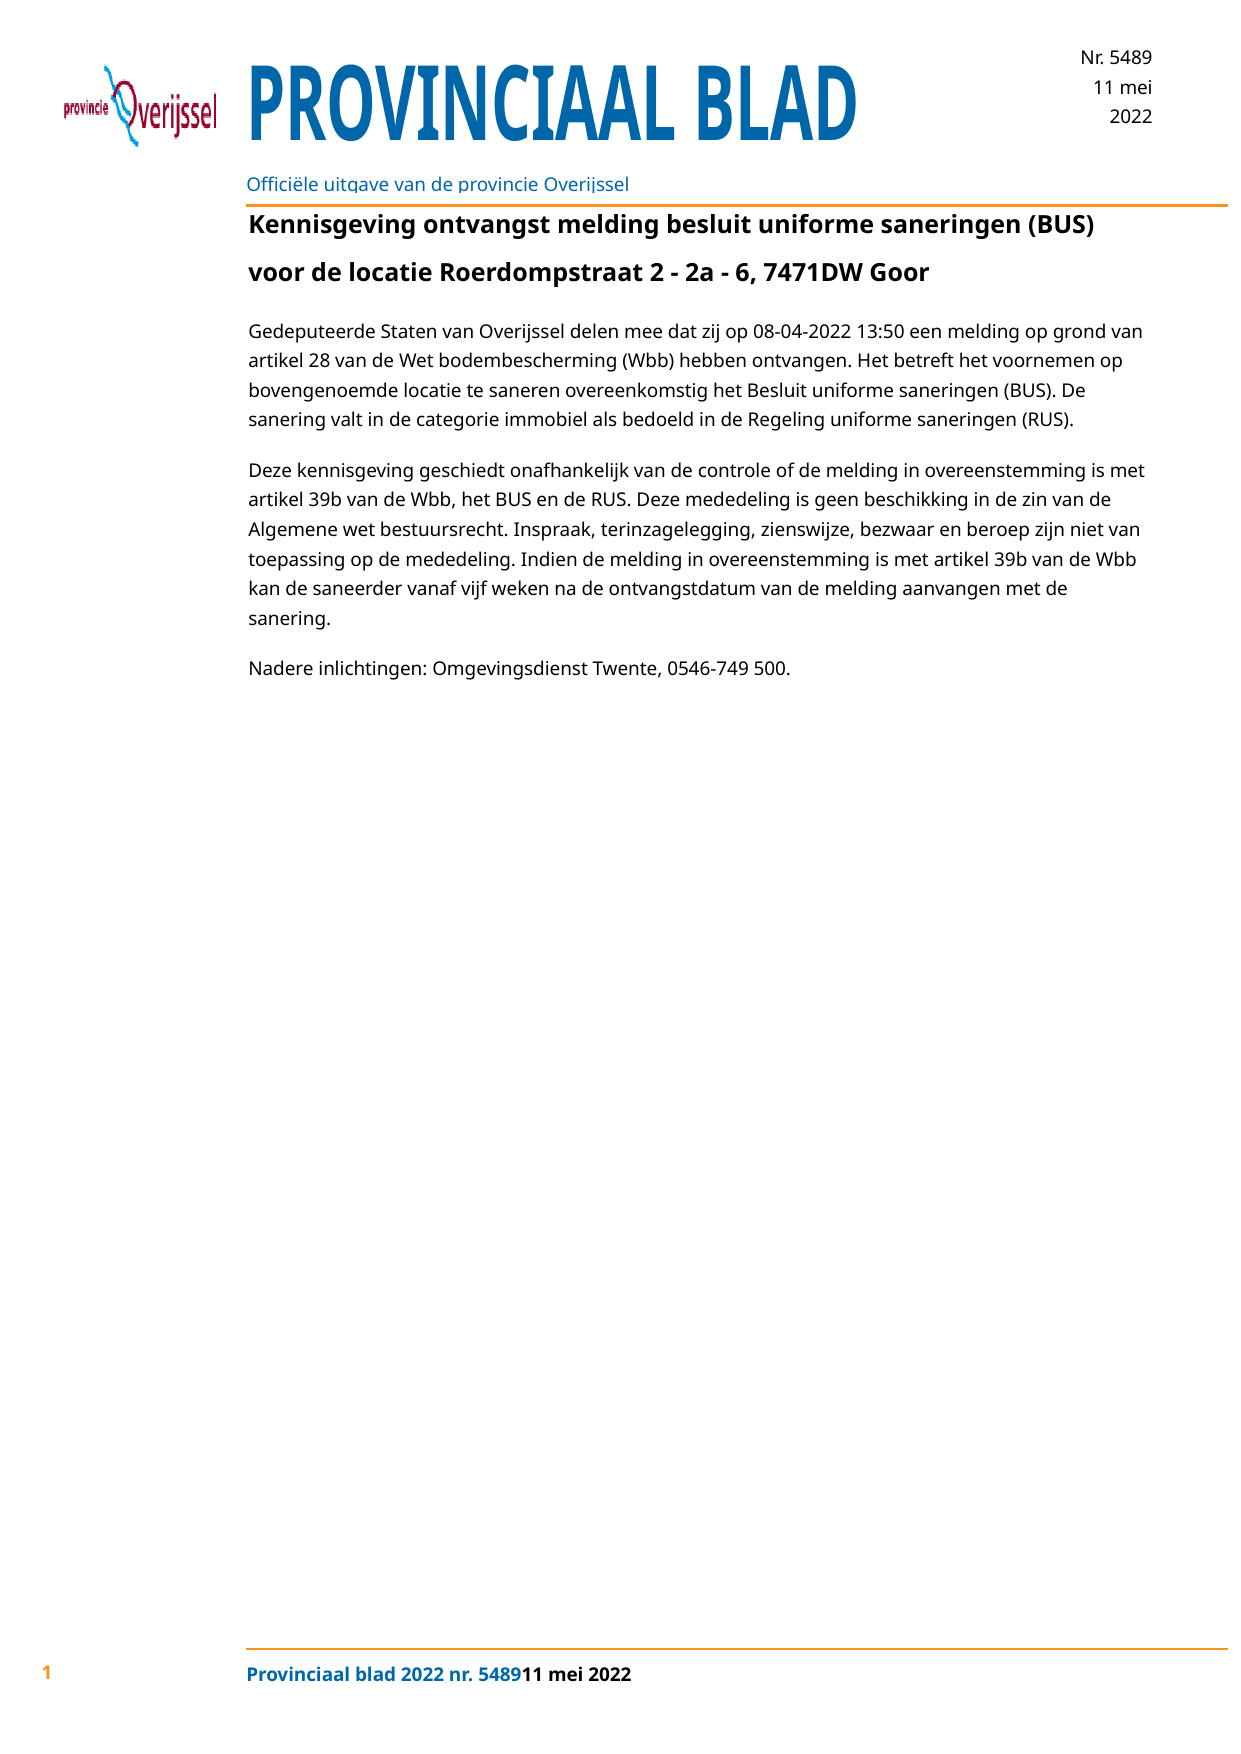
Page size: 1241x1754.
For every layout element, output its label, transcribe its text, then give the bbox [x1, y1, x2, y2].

text Deze kennisgeving geschiedt onafhankelijk van de controle of de melding in overeenstemming is met artikel 39b van de Wbb, het BUS en de RUS. Deze mededeling is geen beschikking in de zin van de Algemene wet bestuursrecht. Inspraak, terinzagelegging, zienswijze, bezwaar en beroep zijn niet van toepassing op de mededeling. Indien de melding in overeenstemming is met artikel 39b van de Wbb kan de saneerder vanaf vijf weken na de ontvangstdatum van de melding aanvangen met de sanering. [248, 457, 1152, 631]
text Kennisgeving ontvangst melding besluit uniforme saneringen (BUS) voor de locatie Roerdompstraat 2 - 2a - 6, 7471DW Goor [248, 207, 1152, 288]
text Nadere inlichtingen: Omgevingsdienst Twente, 0546-749 500. [248, 655, 1152, 681]
text Gedeputeerde Staten van Overijssel delen mee dat zij op 08-04-2022 13:50 een melding op grond van artikel 28 van de Wet bodembescherming (Wbb) hebben ontvangen. Het betreft het voornemen op bovengenoemde locatie te saneren overeenkomstig het Besluit uniforme saneringen (BUS). De sanering valt in de categorie immobiel als bedoeld in de Regeling uniforme saneringen (RUS). [248, 318, 1152, 432]
picture [41, 47, 231, 172]
